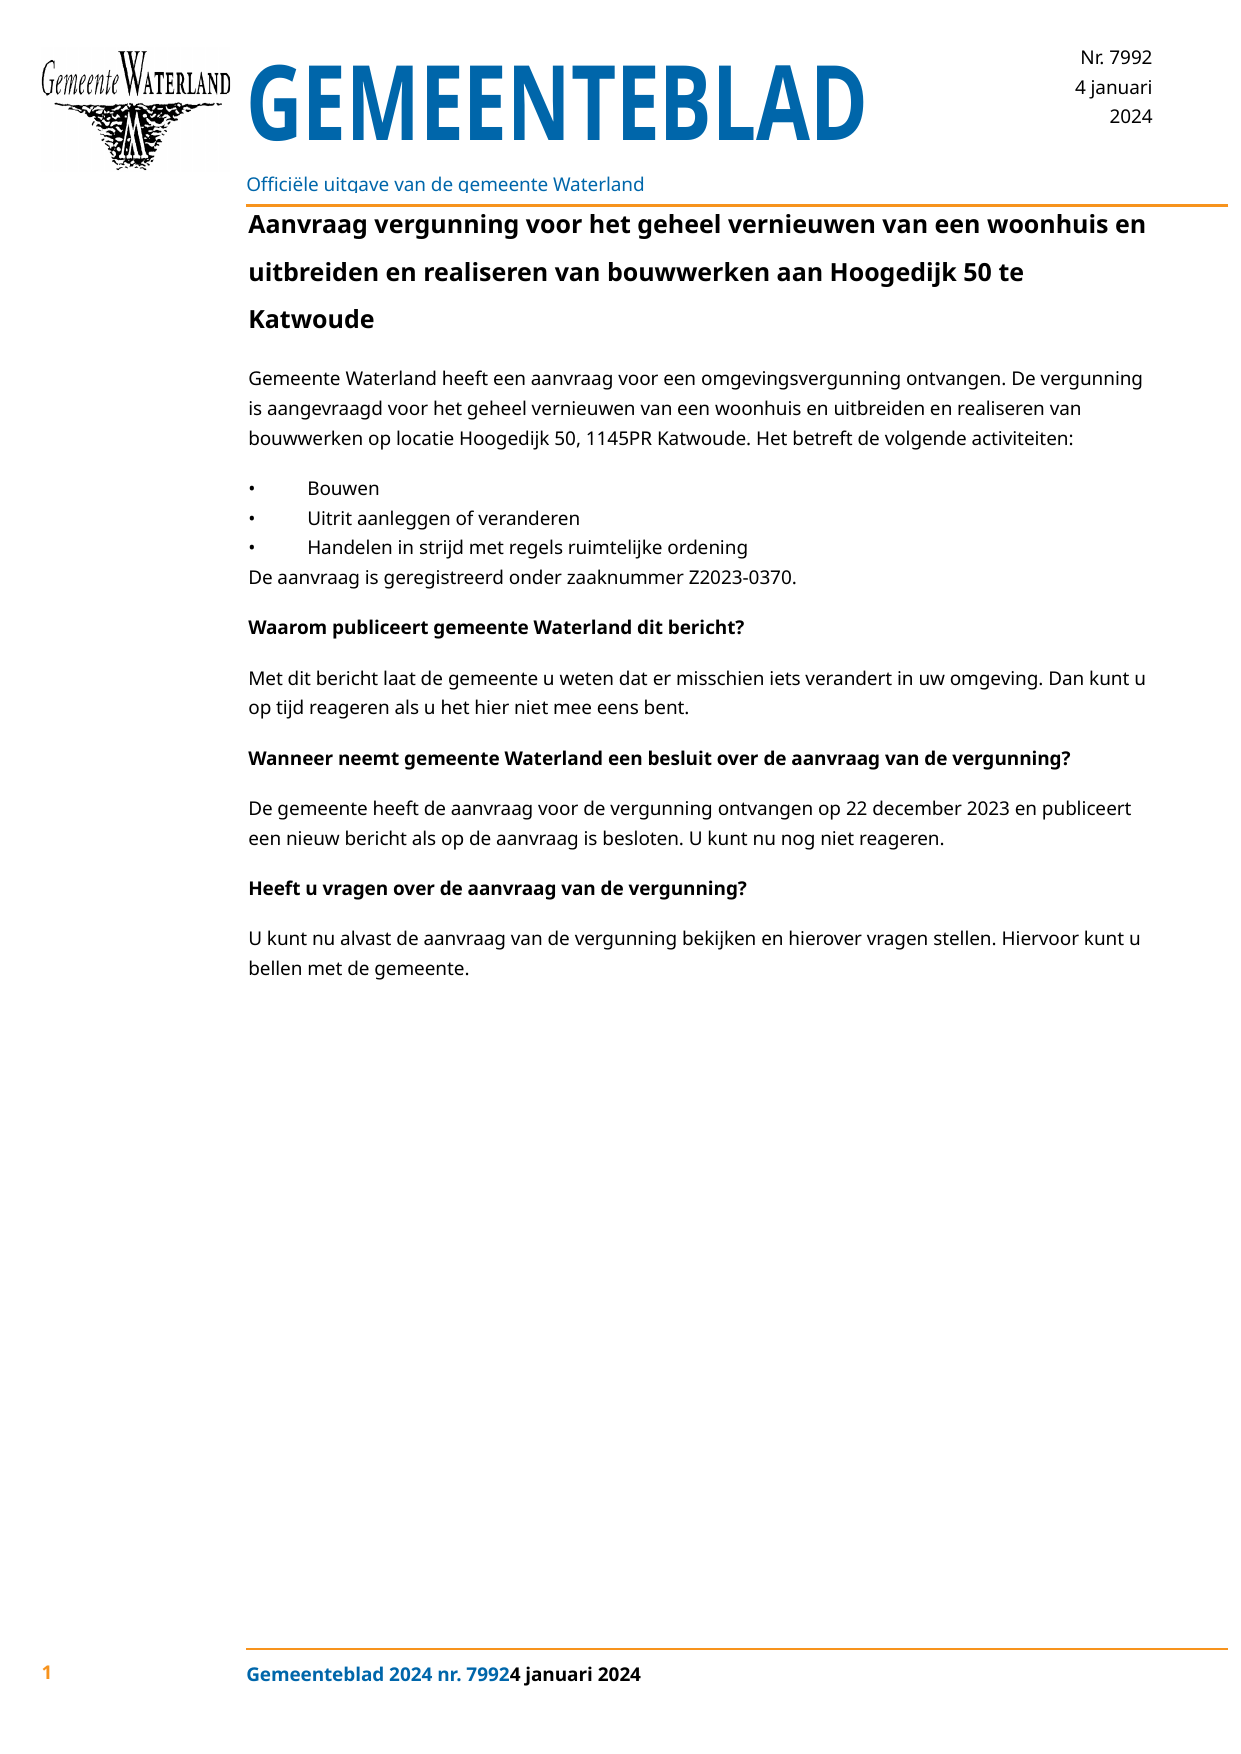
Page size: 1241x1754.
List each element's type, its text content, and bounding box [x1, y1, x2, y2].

text U kunt nu alvast de aanvraag van de vergunning bekijken en hierover vragen stellen. Hiervoor kunt u bellen met de gemeente. [248, 926, 1152, 981]
list Uitrit aanleggen of veranderen [248, 505, 1152, 530]
text De aanvraag is geregistreerd onder zaaknummer Z2023-0370. [248, 564, 1152, 589]
text Heeft u vragen over de aanvraag van de vergunning? [248, 875, 1152, 901]
picture [41, 47, 231, 172]
list Handelen in strijd met regels ruimtelijke ordening [248, 534, 1152, 560]
list Bouwen [248, 475, 1152, 501]
text Met dit bericht laat de gemeente u weten dat er misschien iets verandert in uw omgeving. Dan kunt u op tijd reageren als u het hier niet mee eens bent. [248, 665, 1152, 720]
text De gemeente heeft de aanvraag voor de vergunning ontvangen op 22 december 2023 en publiceert een nieuw bericht als op de aanvraag is besloten. U kunt nu nog niet reageren. [248, 795, 1152, 850]
text Gemeente Waterland heeft een aanvraag voor een omgevingsvergunning ontvangen. De vergunning is aangevraagd voor het geheel vernieuwen van een woonhuis en uitbreiden en realiseren van bouwwerken op locatie Hoogedijk 50, 1145PR Katwoude. Het betreft de volgende activiteiten: [248, 366, 1152, 450]
text Waarom publiceert gemeente Waterland dit bericht? [248, 614, 1152, 640]
text Aanvraag vergunning voor het geheel vernieuwen van een woonhuis en uitbreiden en realiseren van bouwwerken aan Hoogedijk 50 te Katwoude [248, 207, 1152, 336]
text Wanneer neemt gemeente Waterland een besluit over de aanvraag van de vergunning? [248, 745, 1152, 770]
